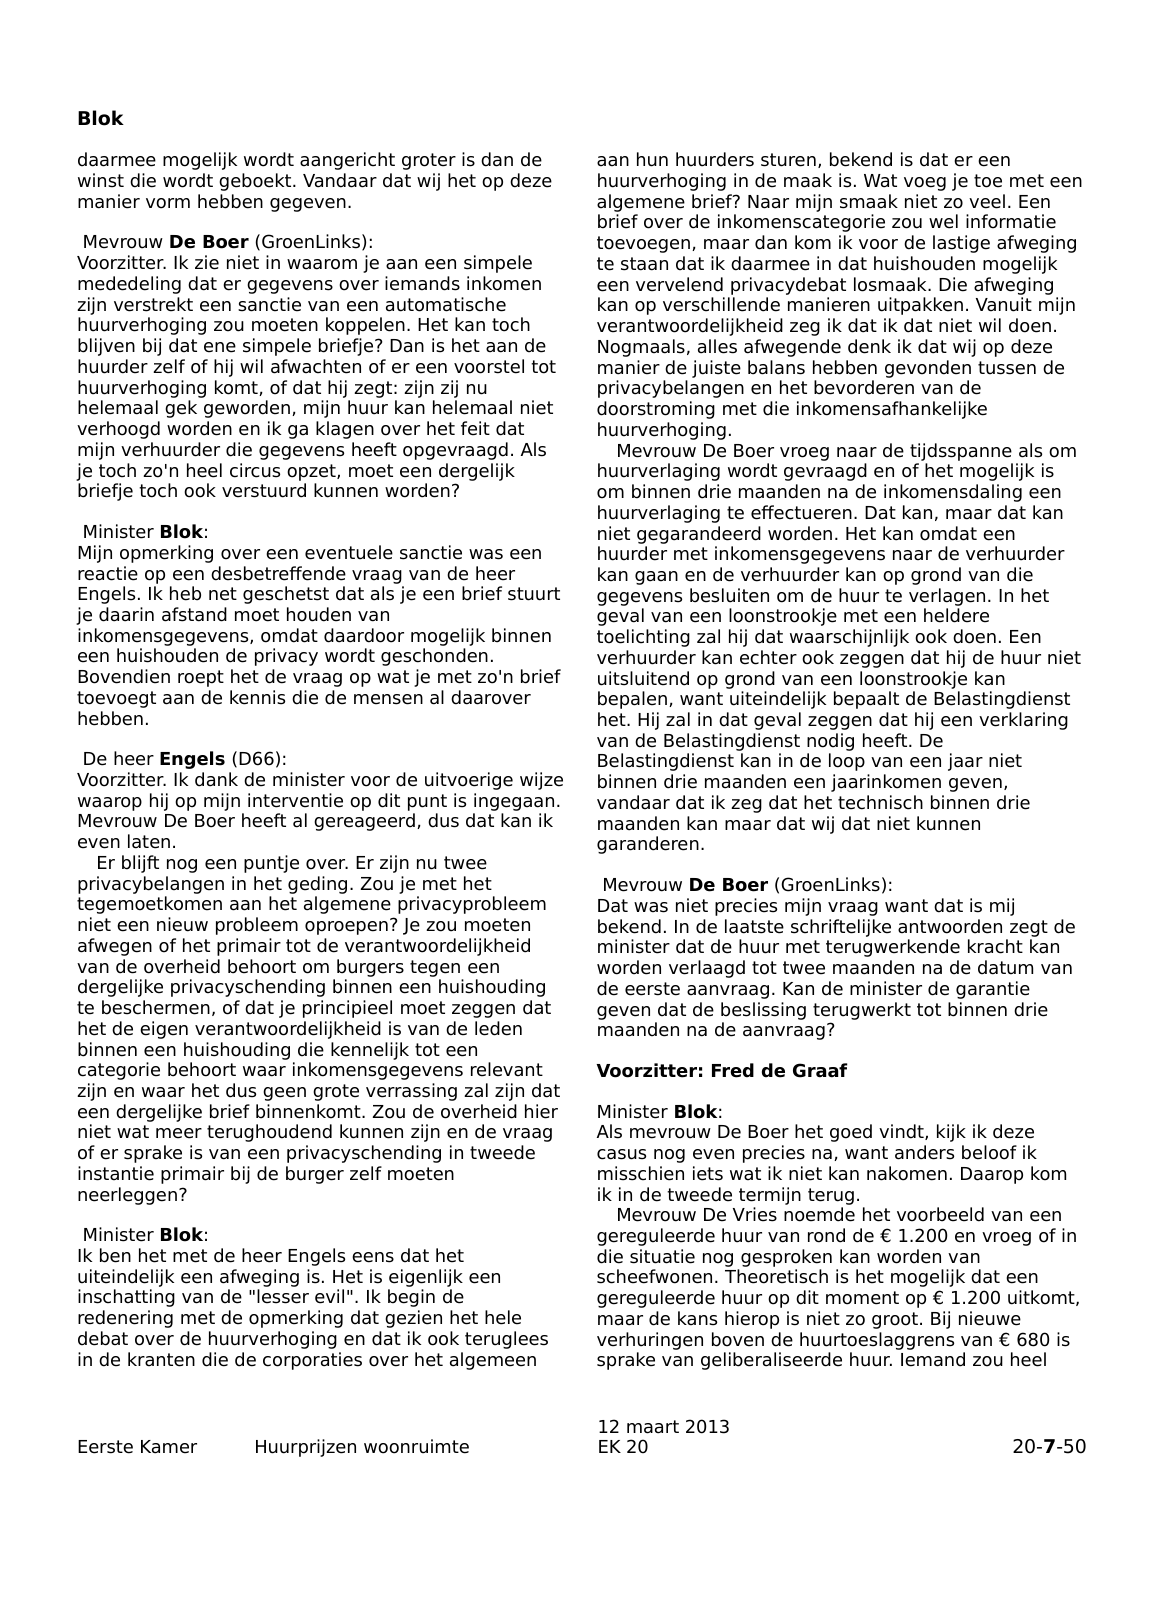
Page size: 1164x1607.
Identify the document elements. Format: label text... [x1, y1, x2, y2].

text De heer Engels (D66): [77, 749, 567, 770]
text Mevrouw De Boer vroeg naar de tijdsspanne als om huurverlaging wordt gevraagd en of het mogelijk is om binnen drie maanden na de inkomensdaling een huurverlaging te effectueren. Dat kan, maar dat kan niet gegarandeerd worden. Het kan omdat een huurder met inkomensgegevens naar de verhuurder kan gaan en de verhuurder kan op grond van die gegevens besluiten om de huur te verlagen. In het geval van een loonstrookje met een heldere toelichting zal hij dat waarschijnlijk ook doen. Een verhuurder kan echter ook zeggen dat hij de huur niet uitsluitend op grond van een loonstrookje kan bepalen, want uiteindelijk bepaalt de Belastingdienst het. Hij zal in dat geval zeggen dat hij een verklaring van de Belastingdienst nodig heeft. De Belastingdienst kan in de loop van een jaar niet binnen drie maanden een jaarinkomen geven, vandaar dat ik zeg dat het technisch binnen drie maanden kan maar dat wij dat niet kunnen garanderen. [596, 440, 1087, 855]
text Als mevrouw De Boer het goed vindt, kijk ik deze casus nog even precies na, want anders beloof ik misschien iets wat ik niet kan nakomen. Daarop kom ik in de tweede termijn terug. [596, 1122, 1087, 1205]
text Mevrouw De Vries noemde het voorbeeld van een gereguleerde huur van rond de € 1.200 en vroeg of in die situatie nog gesproken kan worden van scheefwonen. Theoretisch is het mogelijk dat een gereguleerde huur op dit moment op € 1.200 uitkomt, maar de kans hierop is niet zo groot. Bij nieuwe verhuringen boven de huurtoeslaggrens van € 680 is sprake van geliberaliseerde huur. Iemand zou heel [596, 1205, 1087, 1371]
text daarmee mogelijk wordt aangericht groter is dan de winst die wordt geboekt. Vandaar dat wij het op deze manier vorm hebben gegeven. [77, 150, 567, 212]
text Er blijft nog een puntje over. Er zijn nu twee privacybelangen in het geding. Zou je met het tegemoetkomen aan het algemene privacyprobleem niet een nieuw probleem oproepen? Je zou moeten afwegen of het primair tot de verantwoordelijkheid van de overheid behoort om burgers tegen een dergelijke privacyschending binnen een huishouding te beschermen, of dat je principieel moet zeggen dat het de eigen verantwoordelijkheid is van de leden binnen een huishouding die kennelijk tot een categorie behoort waar inkomensgegevens relevant zijn en waar het dus geen grote verrassing zal zijn dat een dergelijke brief binnenkomt. Zou de overheid hier niet wat meer terughoudend kunnen zijn en de vraag of er sprake is van een privacyschending in tweede instantie primair bij de burger zelf moeten neerleggen? [77, 853, 567, 1205]
text Minister Blok: [77, 1225, 567, 1246]
text Mevrouw De Boer (GroenLinks): [596, 875, 1087, 896]
text Ik ben het met de heer Engels eens dat het uiteindelijk een afweging is. Het is eigenlijk een inschatting van de "lesser evil". Ik begin de redenering met de opmerking dat gezien het hele debat over de huurverhoging en dat ik ook teruglees in de kranten die de corporaties over het algemeen [77, 1246, 567, 1370]
text Voorzitter. Ik zie niet in waarom je aan een simpele mededeling dat er gegevens over iemands inkomen zijn verstrekt een sanctie van een automatische huurverhoging zou moeten koppelen. Het kan toch blijven bij dat ene simpele briefje? Dan is het aan de huurder zelf of hij wil afwachten of er een voorstel tot huurverhoging komt, of dat hij zegt: zijn zij nu helemaal gek geworden, mijn huur kan helemaal niet verhoogd worden en ik ga klagen over het feit dat mijn verhuurder die gegevens heeft opgevraagd. Als je toch zo'n heel circus opzet, moet een dergelijk briefje toch ook verstuurd kunnen worden? [77, 253, 567, 502]
text Minister Blok: [77, 522, 567, 543]
text Dat was niet precies mijn vraag want dat is mij bekend. In de laatste schriftelijke antwoorden zegt de minister dat de huur met terugwerkende kracht kan worden verlaagd tot twee maanden na de datum van de eerste aanvraag. Kan de minister de garantie geven dat de beslissing terugwerkt tot binnen drie maanden na de aanvraag? [596, 896, 1087, 1041]
text Voorzitter: Fred de Graaf [596, 1061, 1087, 1082]
text Mevrouw De Boer (GroenLinks): [77, 232, 567, 253]
text Mijn opmerking over een eventuele sanctie was een reactie op een desbetreffende vraag van de heer Engels. Ik heb net geschetst dat als je een brief stuurt je daarin afstand moet houden van inkomensgegevens, omdat daardoor mogelijk binnen een huishouden de privacy wordt geschonden. Bovendien roept het de vraag op wat je met zo'n brief toevoegt aan de kennis die de mensen al daarover hebben. [77, 543, 567, 729]
text Minister Blok: [596, 1102, 1087, 1122]
text Voorzitter. Ik dank de minister voor de uitvoerige wijze waarop hij op mijn interventie op dit punt is ingegaan. Mevrouw De Boer heeft al gereageerd, dus dat kan ik even laten. [77, 770, 567, 853]
text aan hun huurders sturen, bekend is dat er een huurverhoging in de maak is. Wat voeg je toe met een algemene brief? Naar mijn smaak niet zo veel. Een brief over de inkomenscategorie zou wel informatie toevoegen, maar dan kom ik voor de lastige afweging te staan dat ik daarmee in dat huishouden mogelijk een vervelend privacydebat losmaak. Die afweging kan op verschillende manieren uitpakken. Vanuit mijn verantwoordelijkheid zeg ik dat ik dat niet wil doen. Nogmaals, alles afwegende denk ik dat wij op deze manier de juiste balans hebben gevonden tussen de privacybelangen en het bevorderen van de doorstroming met die inkomensafhankelijke huurverhoging. [596, 150, 1087, 440]
